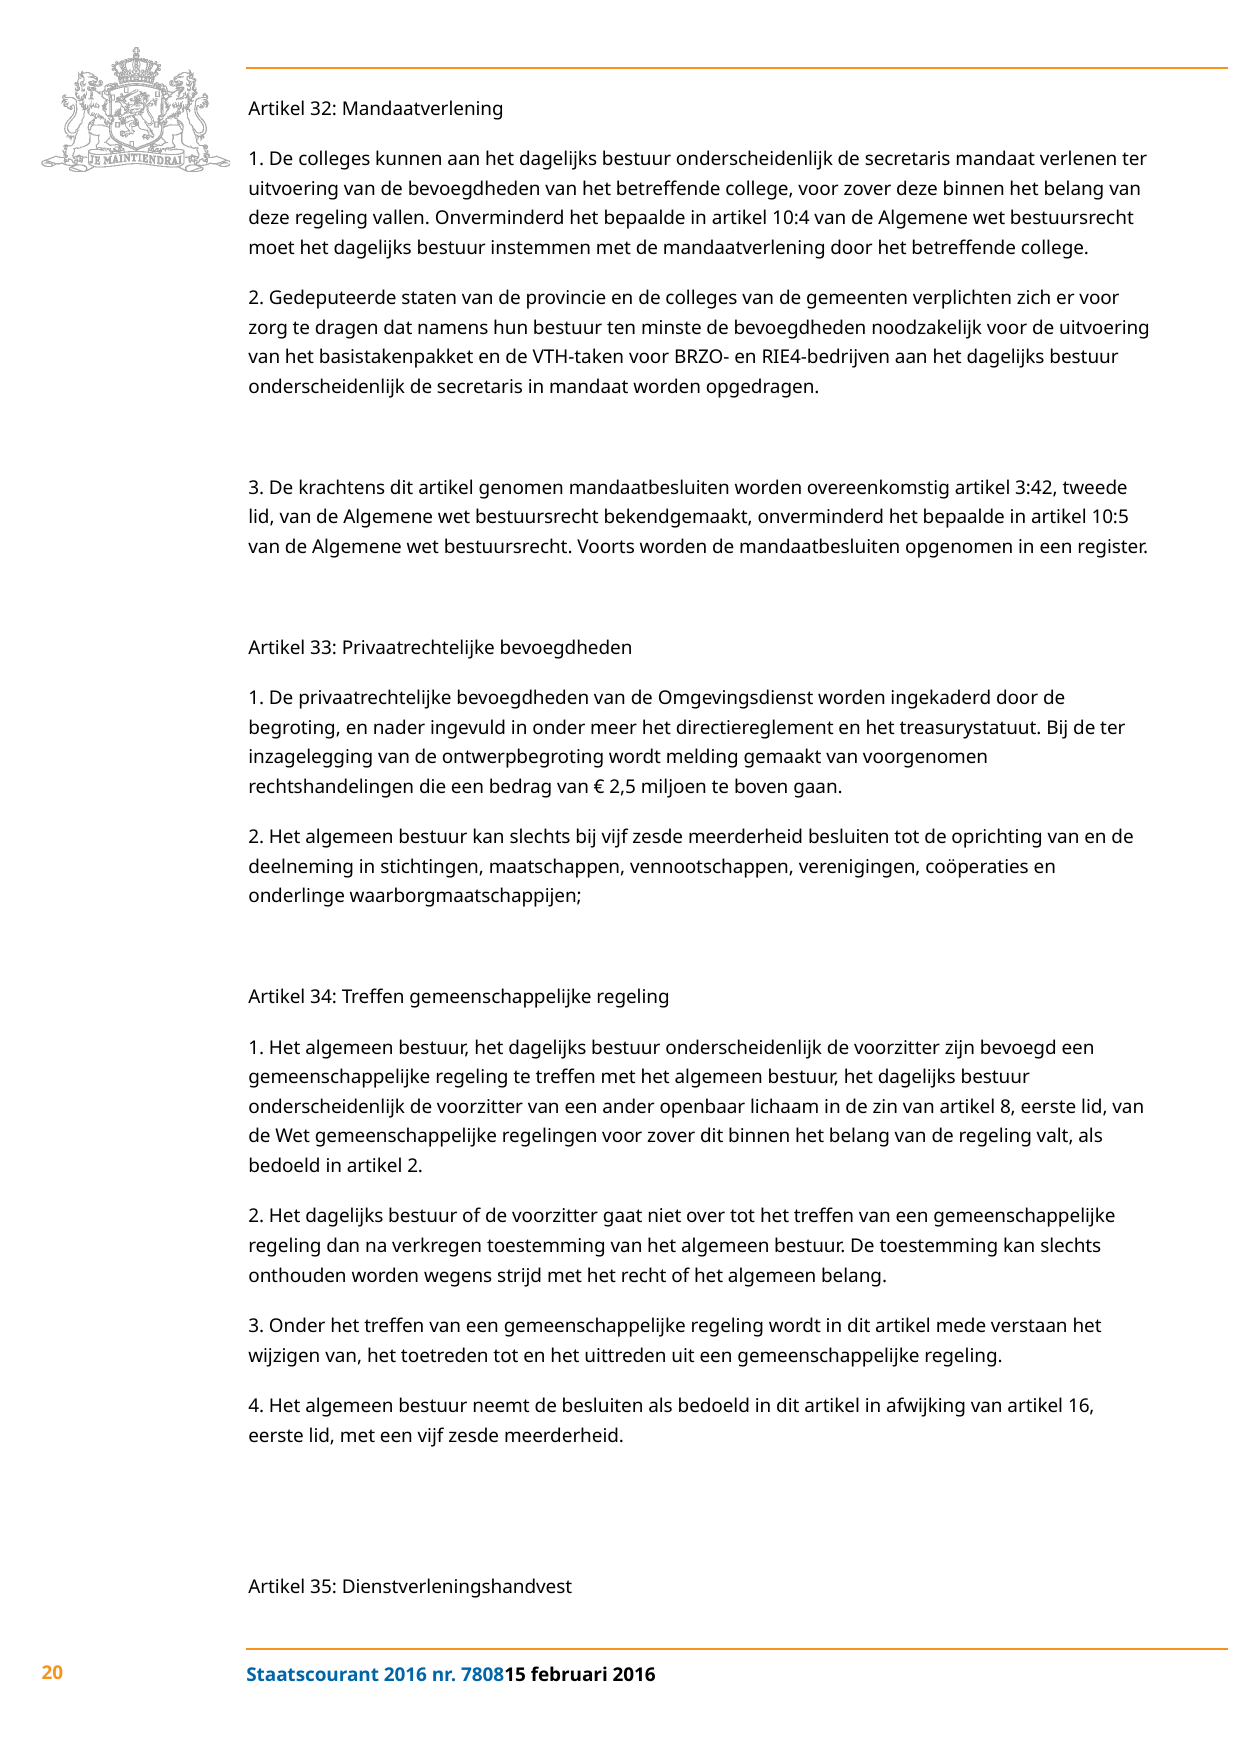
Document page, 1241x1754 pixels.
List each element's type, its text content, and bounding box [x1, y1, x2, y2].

text 1. De colleges kunnen aan het dagelijks bestuur onderscheidenlijk de secretaris mandaat verlenen ter uitvoering van de bevoegdheden van het betreffende college, voor zover deze binnen het belang van deze regeling vallen. Onverminderd het bepaalde in artikel 10:4 van de Algemene wet bestuursrecht moet het dagelijks bestuur instemmen met de mandaatverlening door het betreffende college. [248, 145, 1152, 260]
text 2. Gedeputeerde staten van de provincie en de colleges van de gemeenten verplichten zich er voor zorg te dragen dat namens hun bestuur ten minste de bevoegdheden noodzakelijk voor de uitvoering van het basistakenpakket en de VTH-taken voor BRZO- en RIE4-bedrijven aan het dagelijks bestuur onderscheidenlijk de secretaris in mandaat worden opgedragen. [248, 284, 1152, 399]
text 3. Onder het treffen van een gemeenschappelijke regeling wordt in dit artikel mede verstaan het wijzigen van, het toetreden tot en het uittreden uit een gemeenschappelijke regeling. [248, 1312, 1152, 1368]
picture [41, 47, 231, 172]
text Artikel 32: Mandaatverlening [248, 95, 1152, 121]
text 1. De privaatrechtelijke bevoegdheden van de Omgevingsdienst worden ingekaderd door de begroting, en nader ingevuld in onder meer het directiereglement en het treasurystatuut. Bij de ter inzagelegging van de ontwerpbegroting wordt melding gemaakt van voorgenomen rechtshandelingen die een bedrag van € 2,5 miljoen te boven gaan. [248, 684, 1152, 799]
text Artikel 34: Treffen gemeenschappelijke regeling [248, 983, 1152, 1009]
text 2. Het dagelijks bestuur of de voorzitter gaat niet over tot het treffen van een gemeenschappelijke regeling dan na verkregen toestemming van het algemeen bestuur. De toestemming kan slechts onthouden worden wegens strijd met het recht of het algemeen belang. [248, 1203, 1152, 1288]
text Artikel 35: Dienstverleningshandvest [248, 1573, 1152, 1599]
text 3. De krachtens dit artikel genomen mandaatbesluiten worden overeenkomstig artikel 3:42, tweede lid, van de Algemene wet bestuursrecht bekendgemaakt, onverminderd het bepaalde in artikel 10:5 van de Algemene wet bestuursrecht. Voorts worden de mandaatbesluiten opgenomen in een register. [248, 474, 1152, 559]
text Artikel 33: Privaatrechtelijke bevoegdheden [248, 634, 1152, 660]
text 2. Het algemeen bestuur kan slechts bij vijf zesde meerderheid besluiten tot de oprichting van en de deelneming in stichtingen, maatschappen, vennootschappen, verenigingen, coöperaties en onderlinge waarborgmaatschappijen; [248, 823, 1152, 908]
text 4. Het algemeen bestuur neemt de besluiten als bedoeld in dit artikel in afwijking van artikel 16, eerste lid, met een vijf zesde meerderheid. [248, 1392, 1152, 1448]
text 1. Het algemeen bestuur, het dagelijks bestuur onderscheidenlijk de voorzitter zijn bevoegd een gemeenschappelijke regeling te treffen met het algemeen bestuur, het dagelijks bestuur onderscheidenlijk de voorzitter van een ander openbaar lichaam in de zin van artikel 8, eerste lid, van de Wet gemeenschappelijke regelingen voor zover dit binnen het belang van de regeling valt, als bedoeld in artikel 2. [248, 1034, 1152, 1178]
